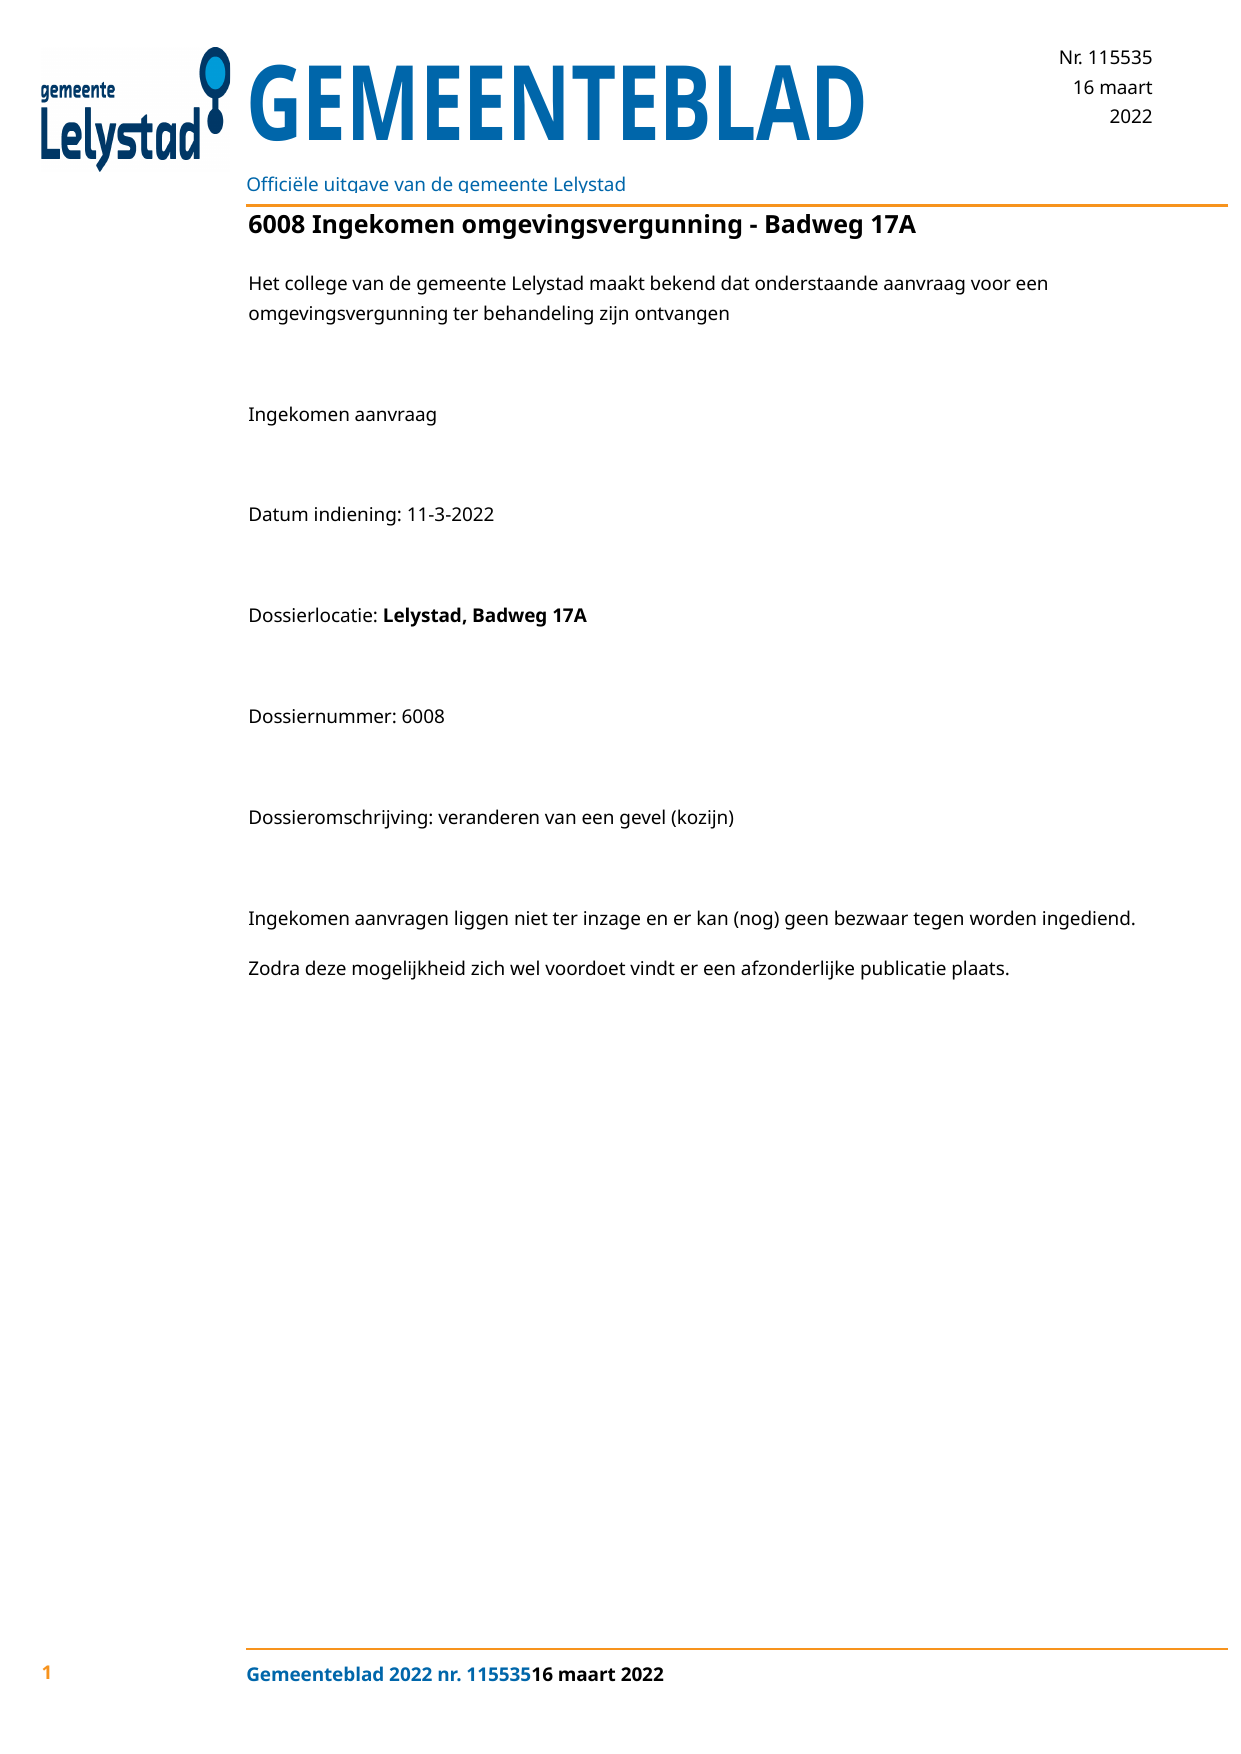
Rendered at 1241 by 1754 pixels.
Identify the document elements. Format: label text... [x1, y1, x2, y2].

text Datum indiening: 11-3-2022 [248, 502, 1152, 527]
text Dossieromschrijving: veranderen van een gevel (kozijn) [248, 804, 1152, 830]
text Zodra deze mogelijkheid zich wel voordoet vindt er een afzonderlijke publicatie plaats. [248, 955, 1152, 981]
text Het college van de gemeente Lelystad maakt bekend dat onderstaande aanvraag voor een omgevingsvergunning ter behandeling zijn ontvangen [248, 270, 1152, 326]
picture [41, 47, 231, 172]
text 6008 Ingekomen omgevingsvergunning - Badweg 17A [248, 207, 1152, 241]
text Dossierlocatie: Lelystad, Badweg 17A [248, 602, 1152, 628]
text Ingekomen aanvraag [248, 401, 1152, 426]
text Dossiernummer: 6008 [248, 703, 1152, 729]
text Ingekomen aanvragen liggen niet ter inzage en er kan (nog) geen bezwaar tegen worden ingediend. [248, 905, 1152, 931]
